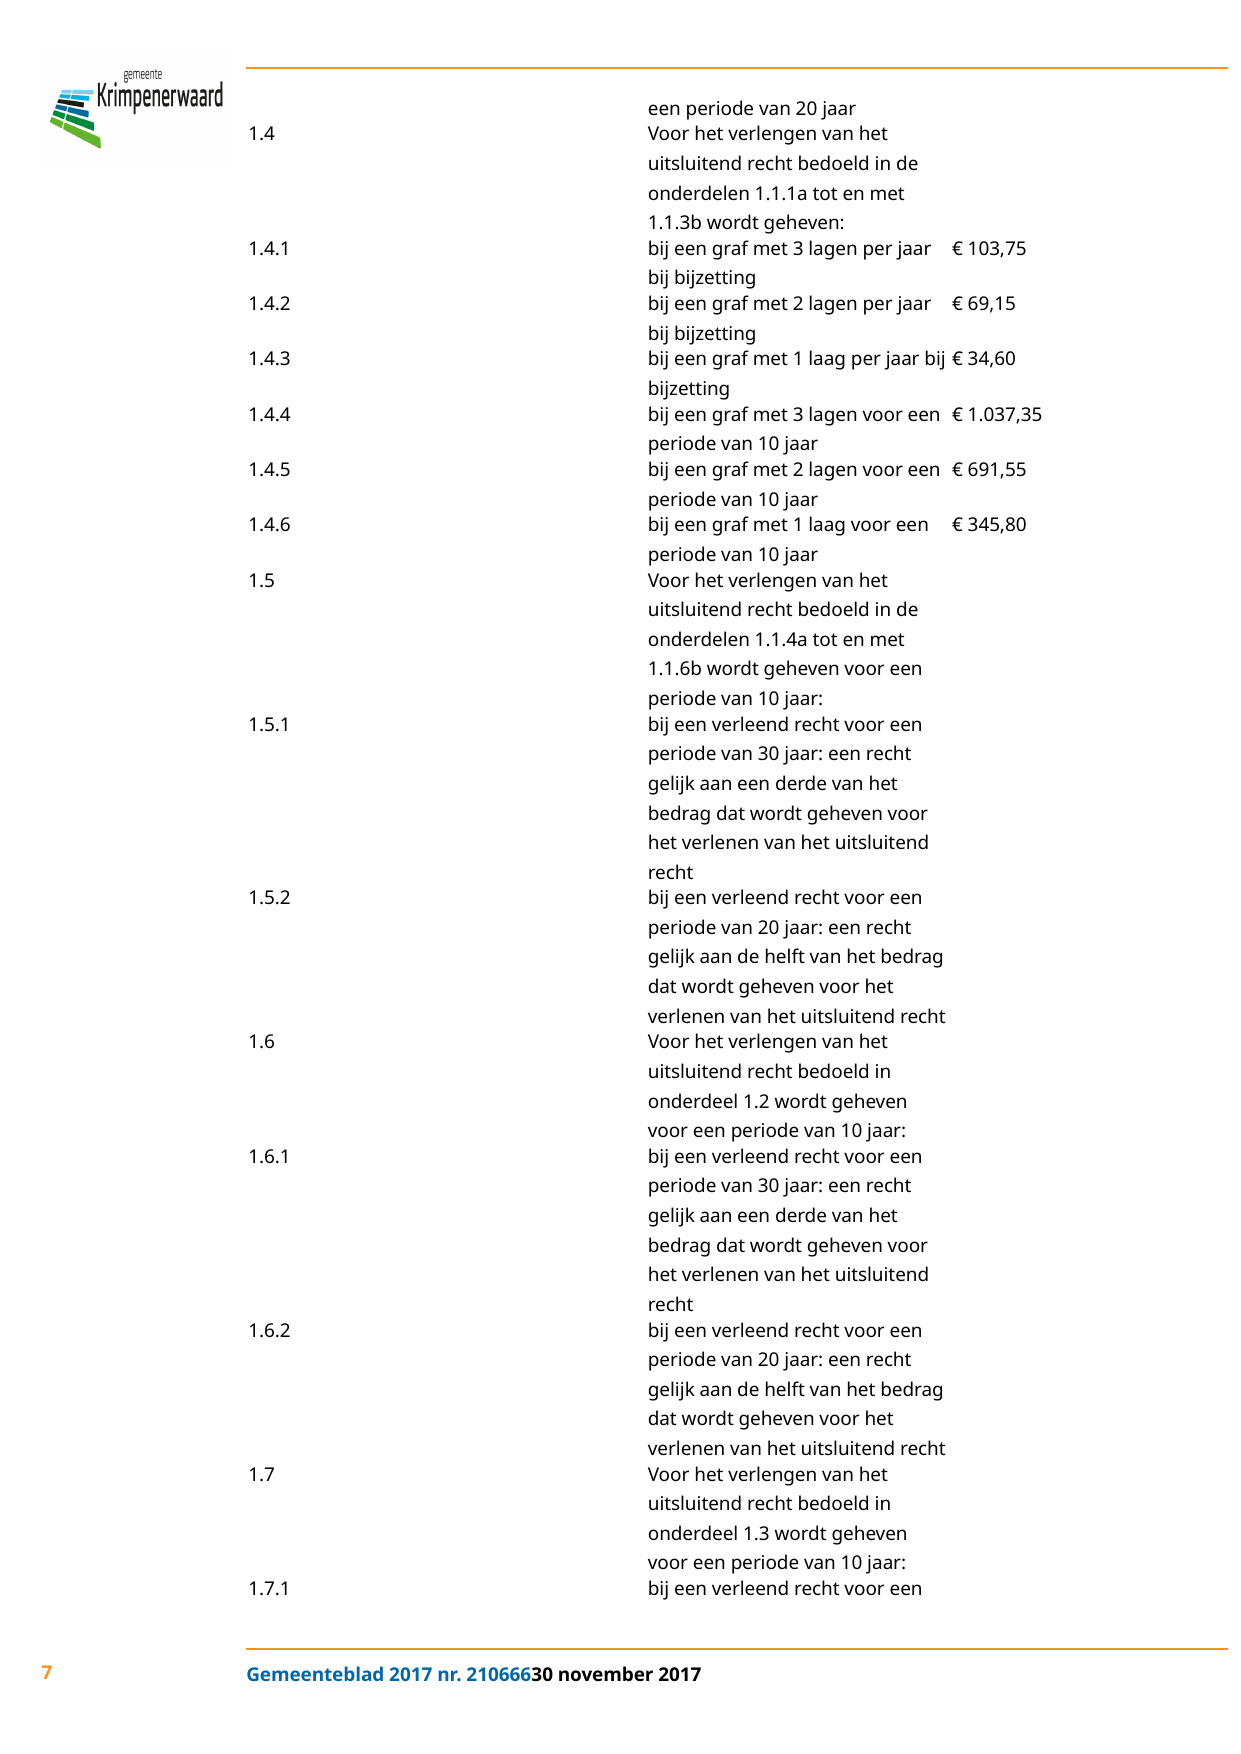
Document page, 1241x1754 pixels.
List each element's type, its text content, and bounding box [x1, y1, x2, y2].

table_cell Voor het verlengen van het uitsluitend recht bedoeld in de onderdelen 1.1.1a tot en met 1.1.3b wordt geheven: [648, 121, 952, 235]
table_cell [952, 1029, 1152, 1143]
table_cell [952, 121, 1152, 235]
table_cell bij een graf met 3 lagen per jaar bij bijzetting [648, 235, 952, 290]
table_cell 1.7.1 [248, 1575, 648, 1601]
table_cell bij een graf met 2 lagen voor een periode van 10 jaar [648, 456, 952, 512]
table_cell 1.4.1 [248, 235, 648, 290]
table_cell bij een graf met 1 laag voor een periode van 10 jaar [648, 512, 952, 567]
table_cell [248, 95, 648, 121]
table_cell Voor het verlengen van het uitsluitend recht bedoeld in onderdeel 1.2 wordt geheven voor een periode van 10 jaar: [648, 1029, 952, 1143]
table_cell 1.4.6 [248, 512, 648, 567]
table_cell bij een graf met 3 lagen voor een periode van 10 jaar [648, 401, 952, 456]
table_cell [952, 1143, 1152, 1317]
table_cell Voor het verlengen van het uitsluitend recht bedoeld in onderdeel 1.3 wordt geheven voor een periode van 10 jaar: [648, 1461, 952, 1575]
table_cell [952, 567, 1152, 711]
table_cell [952, 711, 1152, 884]
table_cell bij een verleend recht voor een periode van 20 jaar: een recht gelijk aan de helft van het bedrag dat wordt geheven voor het verlenen van het uitsluitend recht [648, 1317, 952, 1461]
table_cell bij een verleend recht voor een periode van 30 jaar: een recht gelijk aan een derde van het bedrag dat wordt geheven voor het verlenen van het uitsluitend recht [648, 711, 952, 884]
table_cell 1.4 [248, 121, 648, 235]
picture [41, 47, 231, 172]
table_cell 1.6.2 [248, 1317, 648, 1461]
table_cell bij een verleend recht voor een periode van 30 jaar: een recht gelijk aan een derde van het bedrag dat wordt geheven voor het verlenen van het uitsluitend recht [648, 1143, 952, 1317]
table_cell 1.4.5 [248, 456, 648, 512]
table_cell € 691,55 [952, 456, 1152, 512]
table_cell bij een graf met 2 lagen per jaar bij bijzetting [648, 290, 952, 346]
table_cell bij een verleend recht voor een periode van 20 jaar: een recht gelijk aan de helft van het bedrag dat wordt geheven voor het verlenen van het uitsluitend recht [648, 885, 952, 1029]
table_cell 1.7 [248, 1461, 648, 1575]
table_cell bij een verleend recht voor een [648, 1575, 952, 1601]
table_cell [952, 1461, 1152, 1575]
table_cell [952, 95, 1152, 121]
table_cell bij een graf met 1 laag per jaar bij bijzetting [648, 346, 952, 401]
table_cell 1.5 [248, 567, 648, 711]
table_cell een periode van 20 jaar [648, 95, 952, 121]
table_cell 1.6.1 [248, 1143, 648, 1317]
table_cell 1.5.1 [248, 711, 648, 884]
table_cell 1.6 [248, 1029, 648, 1143]
table_cell 1.5.2 [248, 885, 648, 1029]
table_cell € 345,80 [952, 512, 1152, 567]
table_cell € 69,15 [952, 290, 1152, 346]
table_cell € 1.037,35 [952, 401, 1152, 456]
table_cell 1.4.3 [248, 346, 648, 401]
table_cell [952, 1575, 1152, 1601]
table_cell 1.4.4 [248, 401, 648, 456]
table_cell [952, 885, 1152, 1029]
table_cell [952, 1317, 1152, 1461]
table_cell 1.4.2 [248, 290, 648, 346]
table_cell Voor het verlengen van het uitsluitend recht bedoeld in de onderdelen 1.1.4a tot en met 1.1.6b wordt geheven voor een periode van 10 jaar: [648, 567, 952, 711]
table_cell € 103,75 [952, 235, 1152, 290]
table_cell € 34,60 [952, 346, 1152, 401]
